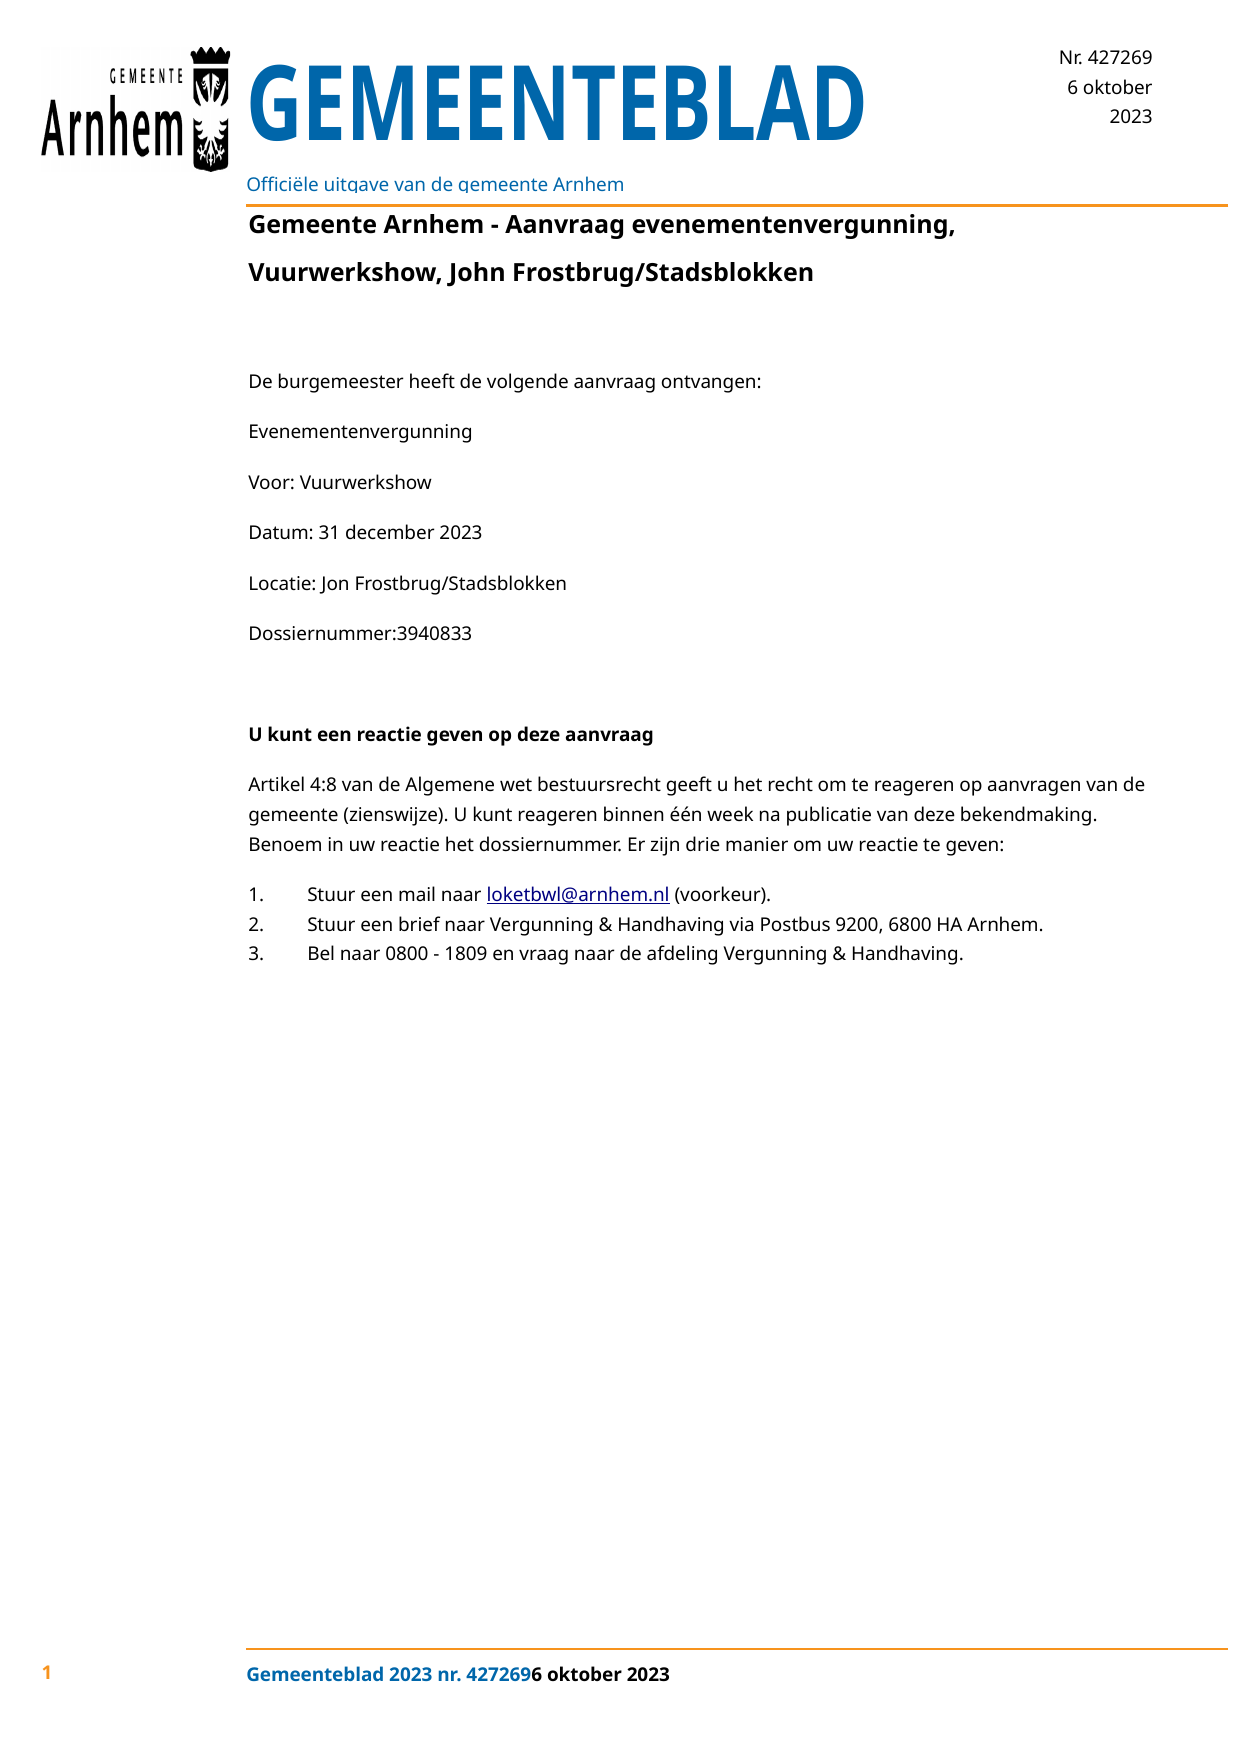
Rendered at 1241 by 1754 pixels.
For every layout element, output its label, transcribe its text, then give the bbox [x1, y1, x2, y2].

text Locatie: Jon Frostbrug/Stadsblokken [248, 570, 1152, 596]
text Artikel 4:8 van de Algemene wet bestuursrecht geeft u het recht om te reageren op aanvragen van de gemeente (zienswijze). U kunt reageren binnen één week na publicatie van deze bekendmaking. Benoem in uw reactie het dossiernummer. Er zijn drie manier om uw reactie te geven: [248, 772, 1152, 857]
text Dossiernummer:3940833 [248, 620, 1152, 646]
text Evenementenvergunning [248, 419, 1152, 444]
text Voor: Vuurwerkshow [248, 469, 1152, 495]
text De burgemeester heeft de volgende aanvraag ontvangen: [248, 368, 1152, 394]
picture [41, 47, 231, 172]
text Gemeente Arnhem - Aanvraag evenementenvergunning, Vuurwerkshow, John Frostbrug/Stadsblokken [248, 207, 1152, 288]
list Stuur een brief naar Vergunning & Handhaving via Postbus 9200, 6800 HA Arnhem. [248, 911, 1152, 937]
list Bel naar 0800 - 1809 en vraag naar de afdeling Vergunning & Handhaving. [248, 940, 1152, 966]
list Stuur een mail naar loketbwl@arnhem.nl (voorkeur). [248, 881, 1152, 907]
text Datum: 31 december 2023 [248, 519, 1152, 545]
text U kunt een reactie geven op deze aanvraag [248, 721, 1152, 747]
